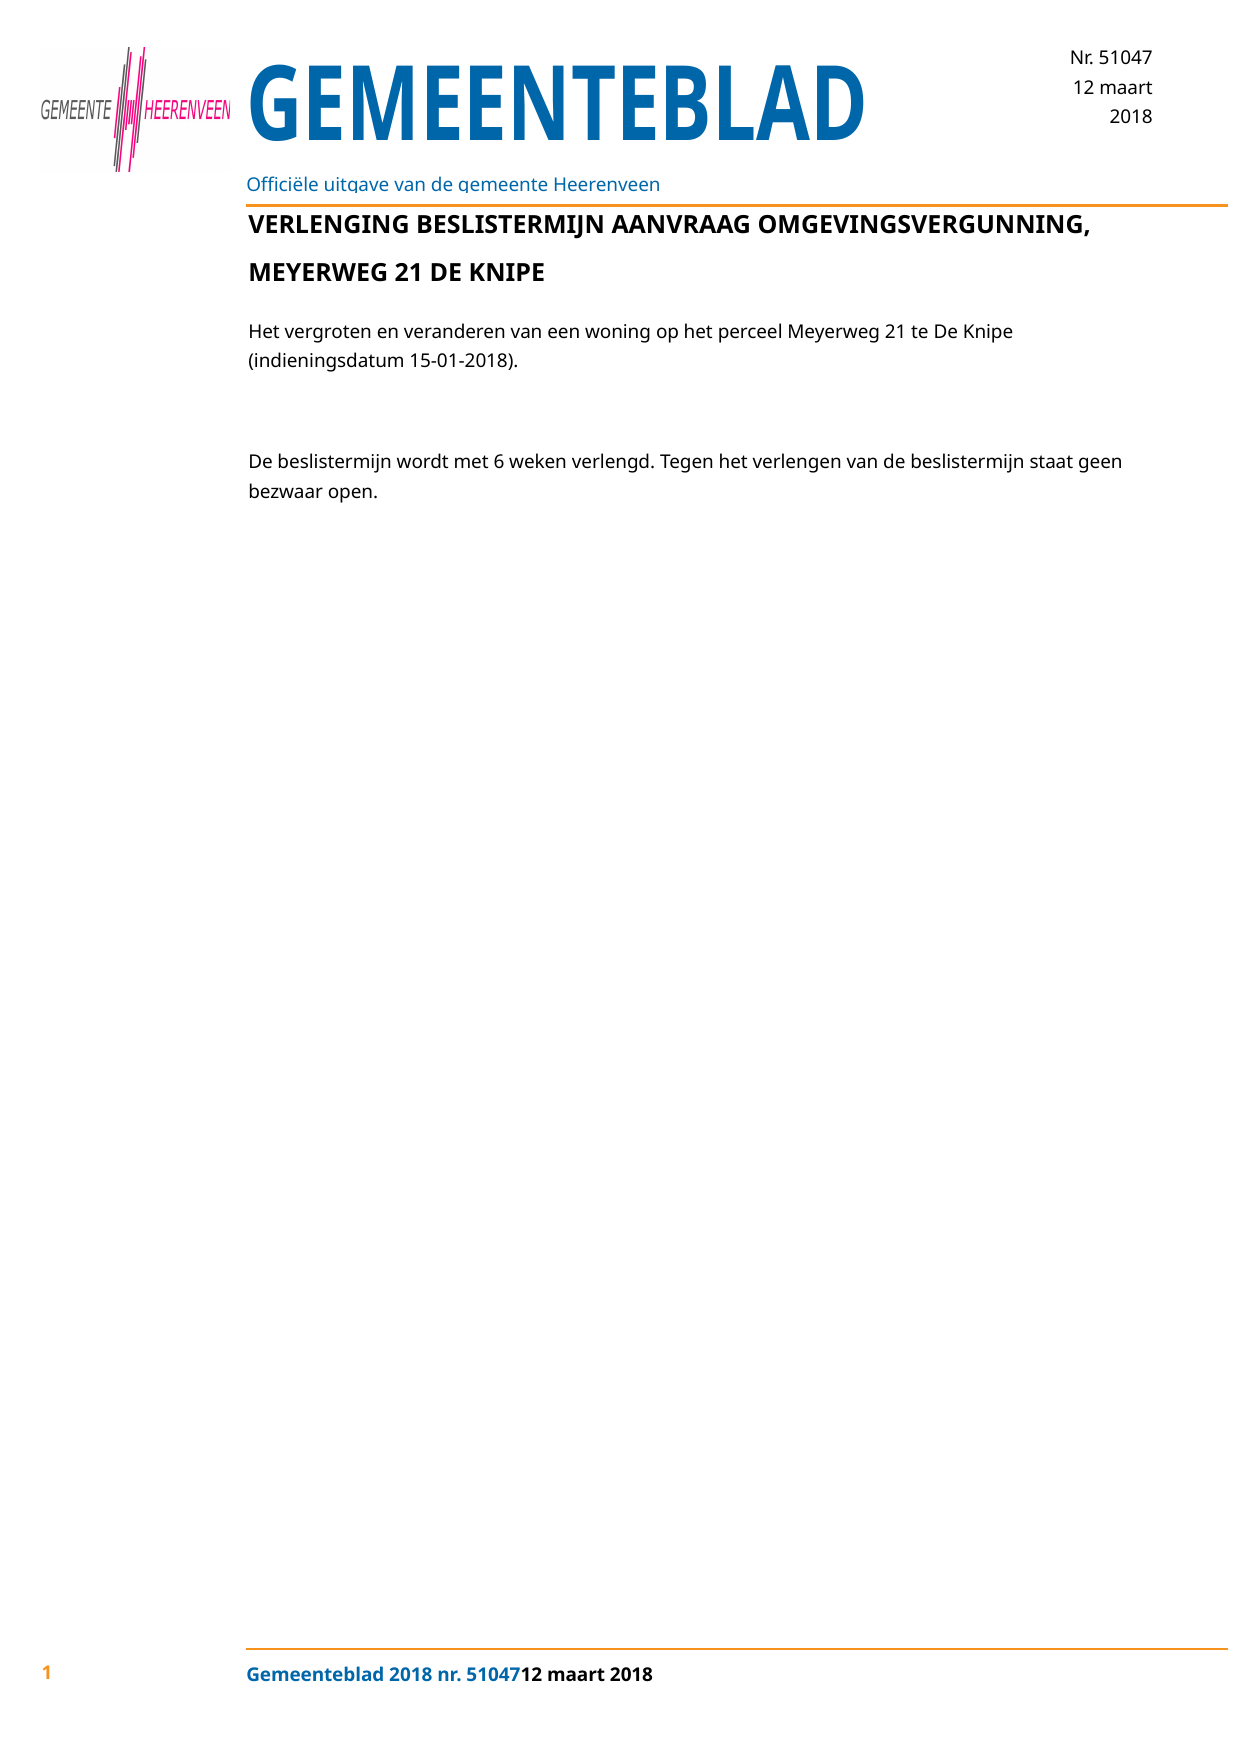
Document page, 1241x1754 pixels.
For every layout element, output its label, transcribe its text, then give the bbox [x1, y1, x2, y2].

text VERLENGING BESLISTERMIJN AANVRAAG OMGEVINGSVERGUNNING, MEYERWEG 21 DE KNIPE [248, 207, 1152, 288]
text Het vergroten en veranderen van een woning op het perceel Meyerweg 21 te De Knipe (indieningsdatum 15-01-2018). [248, 318, 1152, 373]
text De beslistermijn wordt met 6 weken verlengd. Tegen het verlengen van de beslistermijn staat geen bezwaar open. [248, 448, 1152, 504]
picture [41, 47, 231, 172]
